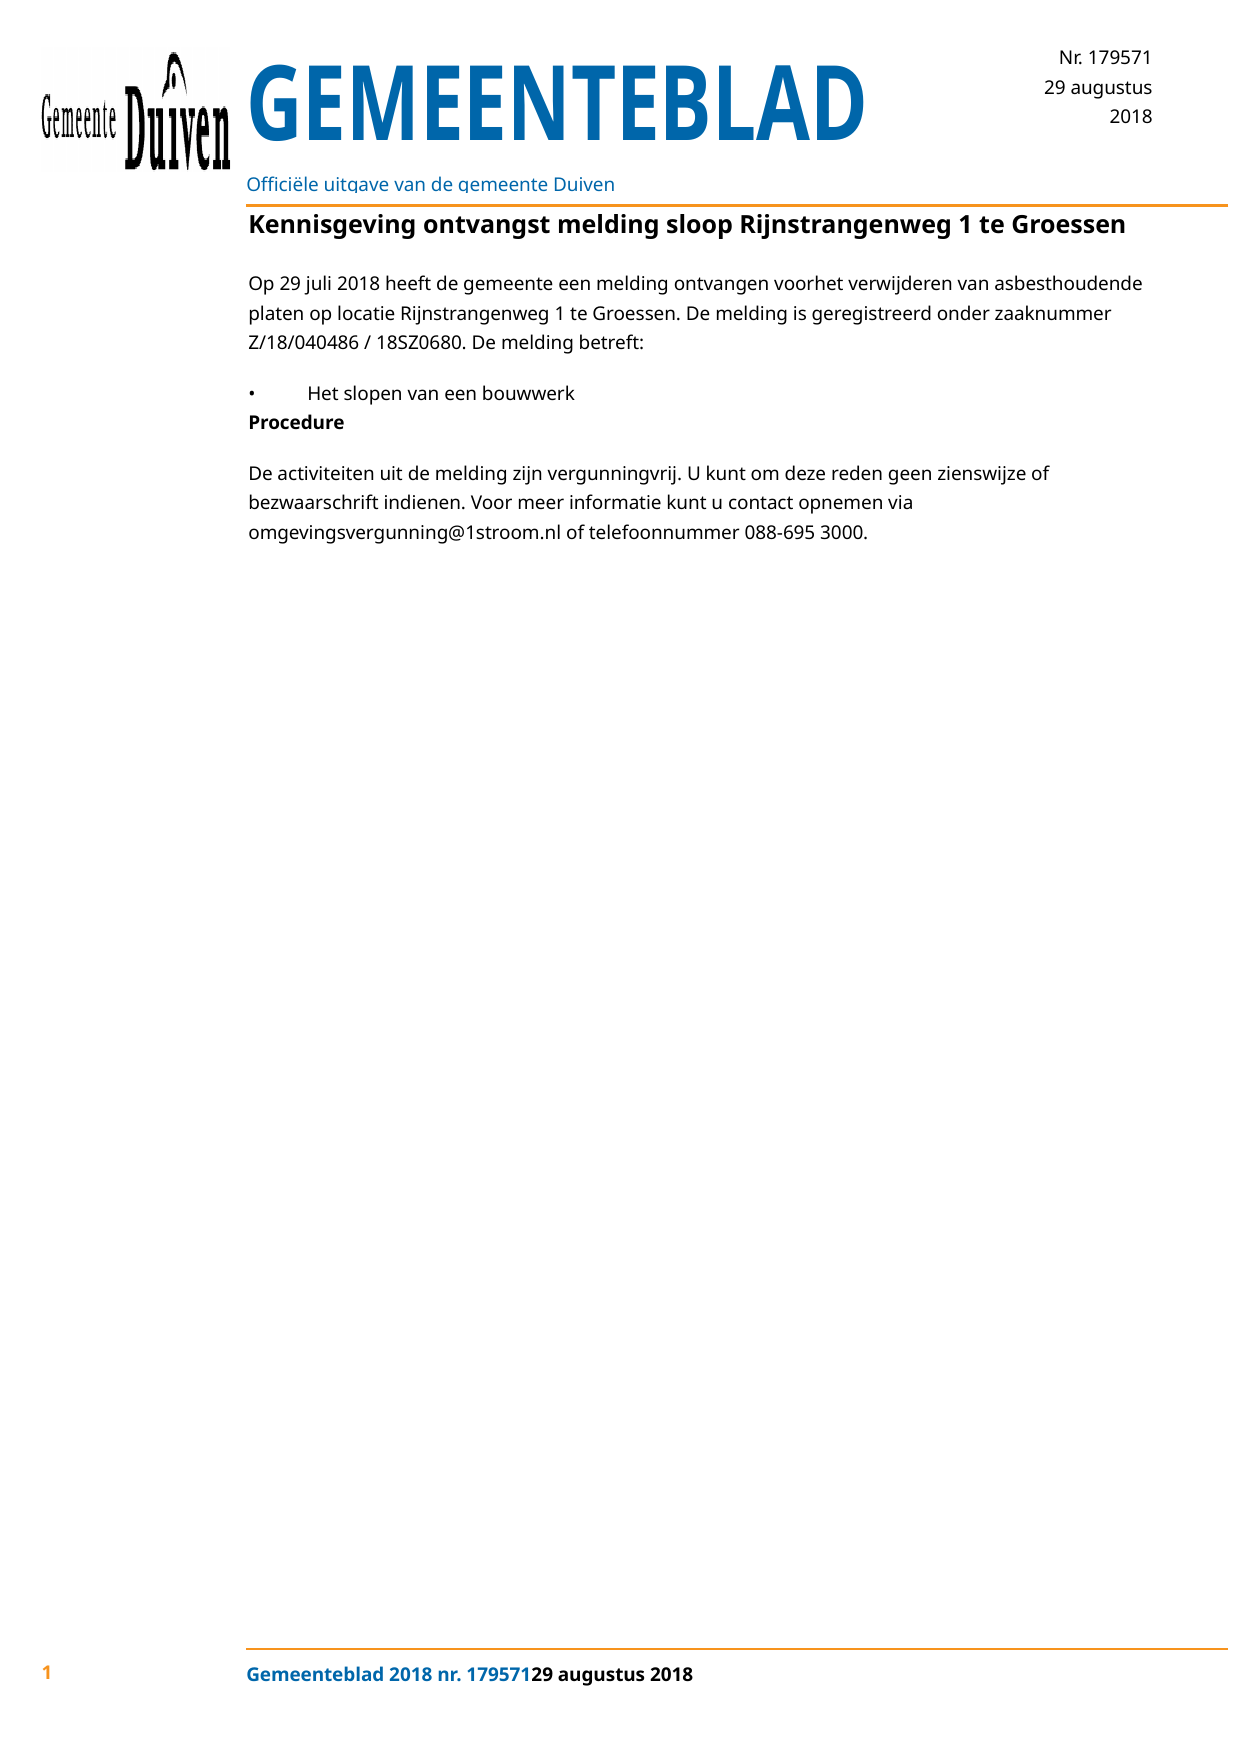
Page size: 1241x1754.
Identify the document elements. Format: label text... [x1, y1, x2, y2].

list Het slopen van een bouwwerk [248, 380, 1152, 406]
picture [41, 47, 231, 172]
text Op 29 juli 2018 heeft de gemeente een melding ontvangen voorhet verwijderen van asbesthoudende platen op locatie Rijnstrangenweg 1 te Groessen. De melding is geregistreerd onder zaaknummer Z/18/040486 / 18SZ0680. De melding betreft: [248, 270, 1152, 355]
text Procedure [248, 409, 1152, 435]
text De activiteiten uit de melding zijn vergunningvrij. U kunt om deze reden geen zienswijze of bezwaarschrift indienen. Voor meer informatie kunt u contact opnemen via omgevingsvergunning@1stroom.nl of telefoonnummer 088-695 3000. [248, 460, 1152, 545]
text Kennisgeving ontvangst melding sloop Rijnstrangenweg 1 te Groessen [248, 207, 1152, 241]
